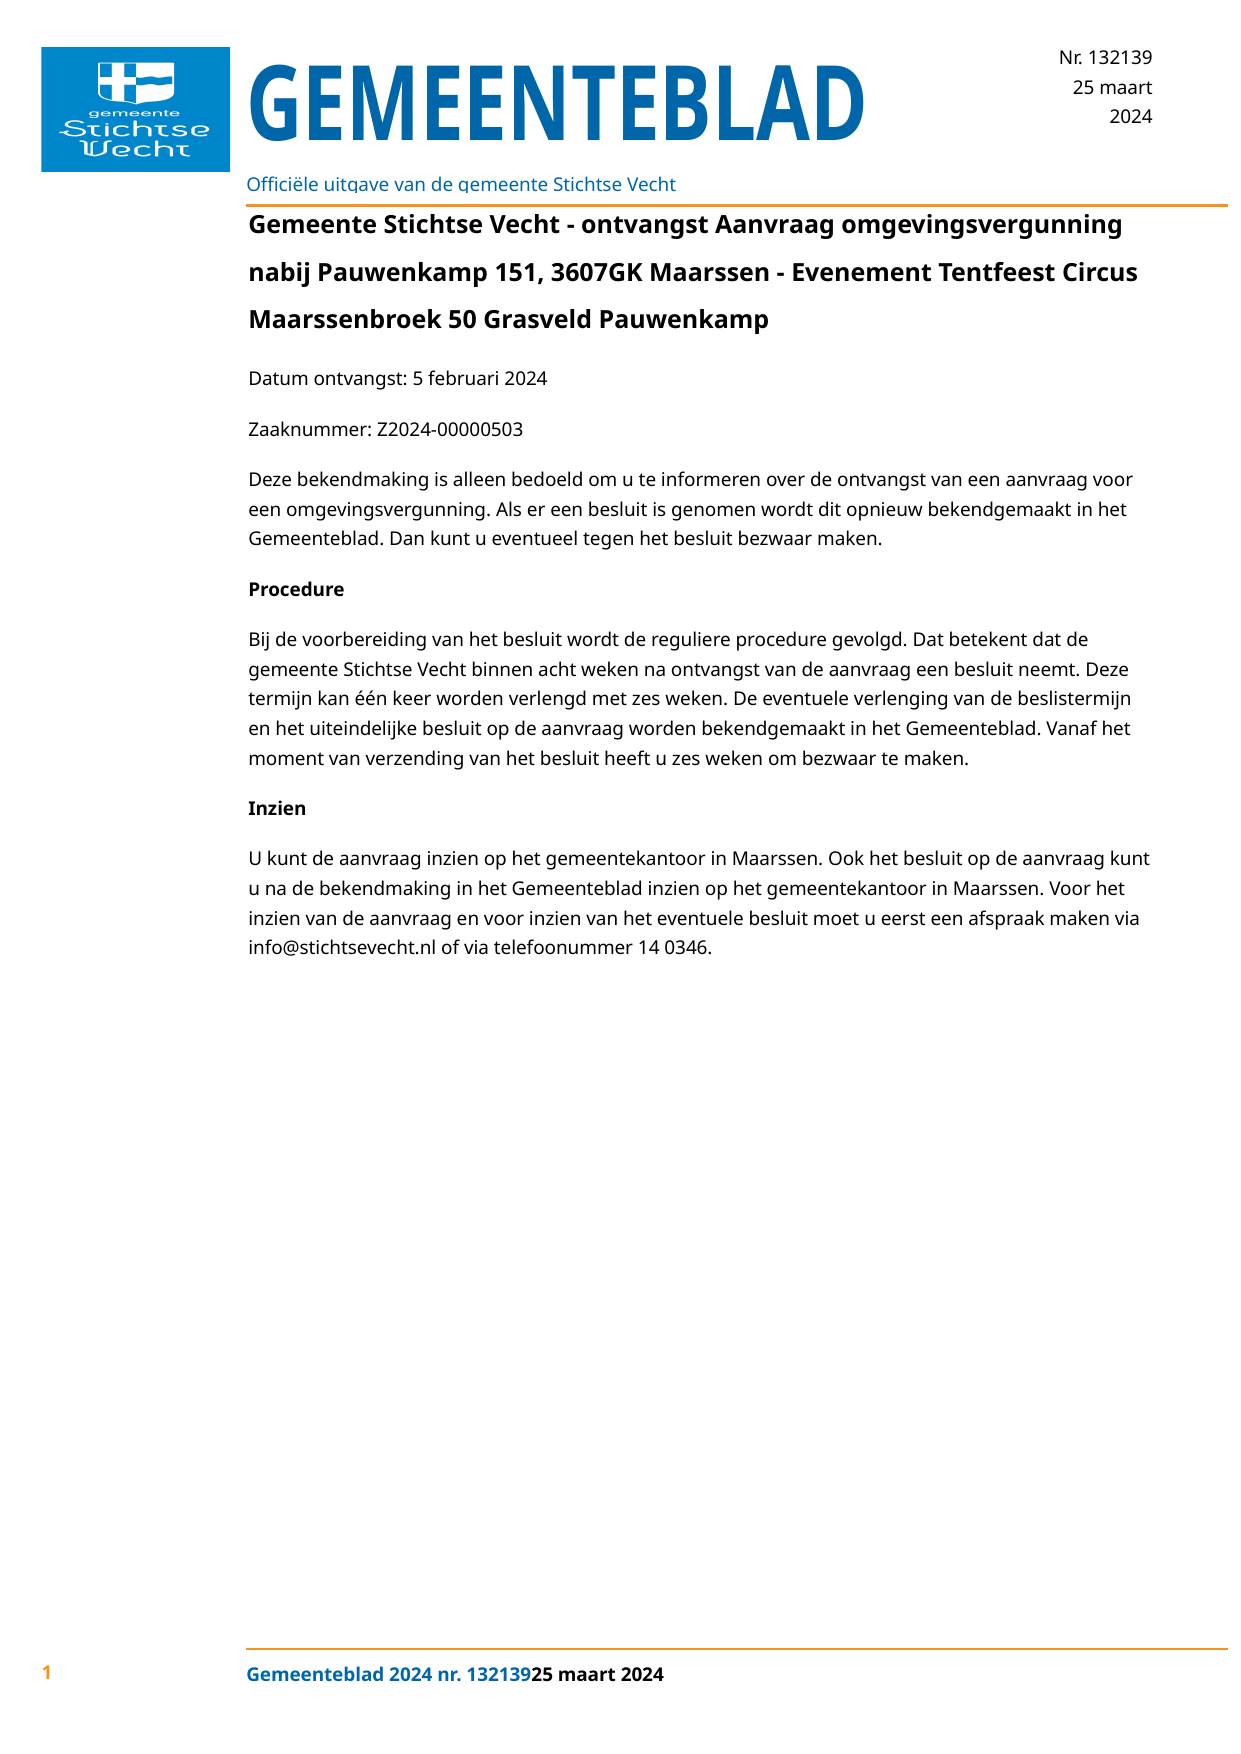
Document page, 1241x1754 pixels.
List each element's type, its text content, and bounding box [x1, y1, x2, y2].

text Deze bekendmaking is alleen bedoeld om u te informeren over de ontvangst van een aanvraag voor een omgevingsvergunning. Als er een besluit is genomen wordt dit opnieuw bekendgemaakt in het Gemeenteblad. Dan kunt u eventueel tegen het besluit bezwaar maken. [248, 466, 1152, 551]
text U kunt de aanvraag inzien op het gemeentekantoor in Maarssen. Ook het besluit op de aanvraag kunt u na de bekendmaking in het Gemeenteblad inzien op het gemeentekantoor in Maarssen. Voor het inzien van de aanvraag en voor inzien van het eventuele besluit moet u eerst een afspraak maken via info@stichtsevecht.nl of via telefoonummer 14 0346. [248, 846, 1152, 960]
picture [137, 63, 174, 103]
text Zaaknummer: Z2024-00000503 [248, 416, 1152, 442]
text Gemeente Stichtse Vecht - ontvangst Aanvraag omgevingsvergunning nabij Pauwenkamp 151, 3607GK Maarssen - Evenement Tentfeest Circus Maarssenbroek 50 Grasveld Pauwenkamp [248, 207, 1152, 336]
picture [99, 63, 135, 101]
text Inzien [248, 795, 1152, 821]
text Procedure [248, 576, 1152, 602]
text Datum ontvangst: 5 februari 2024 [248, 366, 1152, 391]
text Bij de voorbereiding van het besluit wordt de reguliere procedure gevolgd. Dat betekent dat de gemeente Stichtse Vecht binnen acht weken na ontvangst van de aanvraag een besluit neemt. Deze termijn kan één keer worden verlengd met zes weken. De eventuele verlenging van de beslistermijn en het uiteindelijke besluit op de aanvraag worden bekendgemaakt in het Gemeenteblad. Vanaf het moment van verzending van het besluit heeft u zes weken om bezwaar te maken. [248, 626, 1152, 770]
